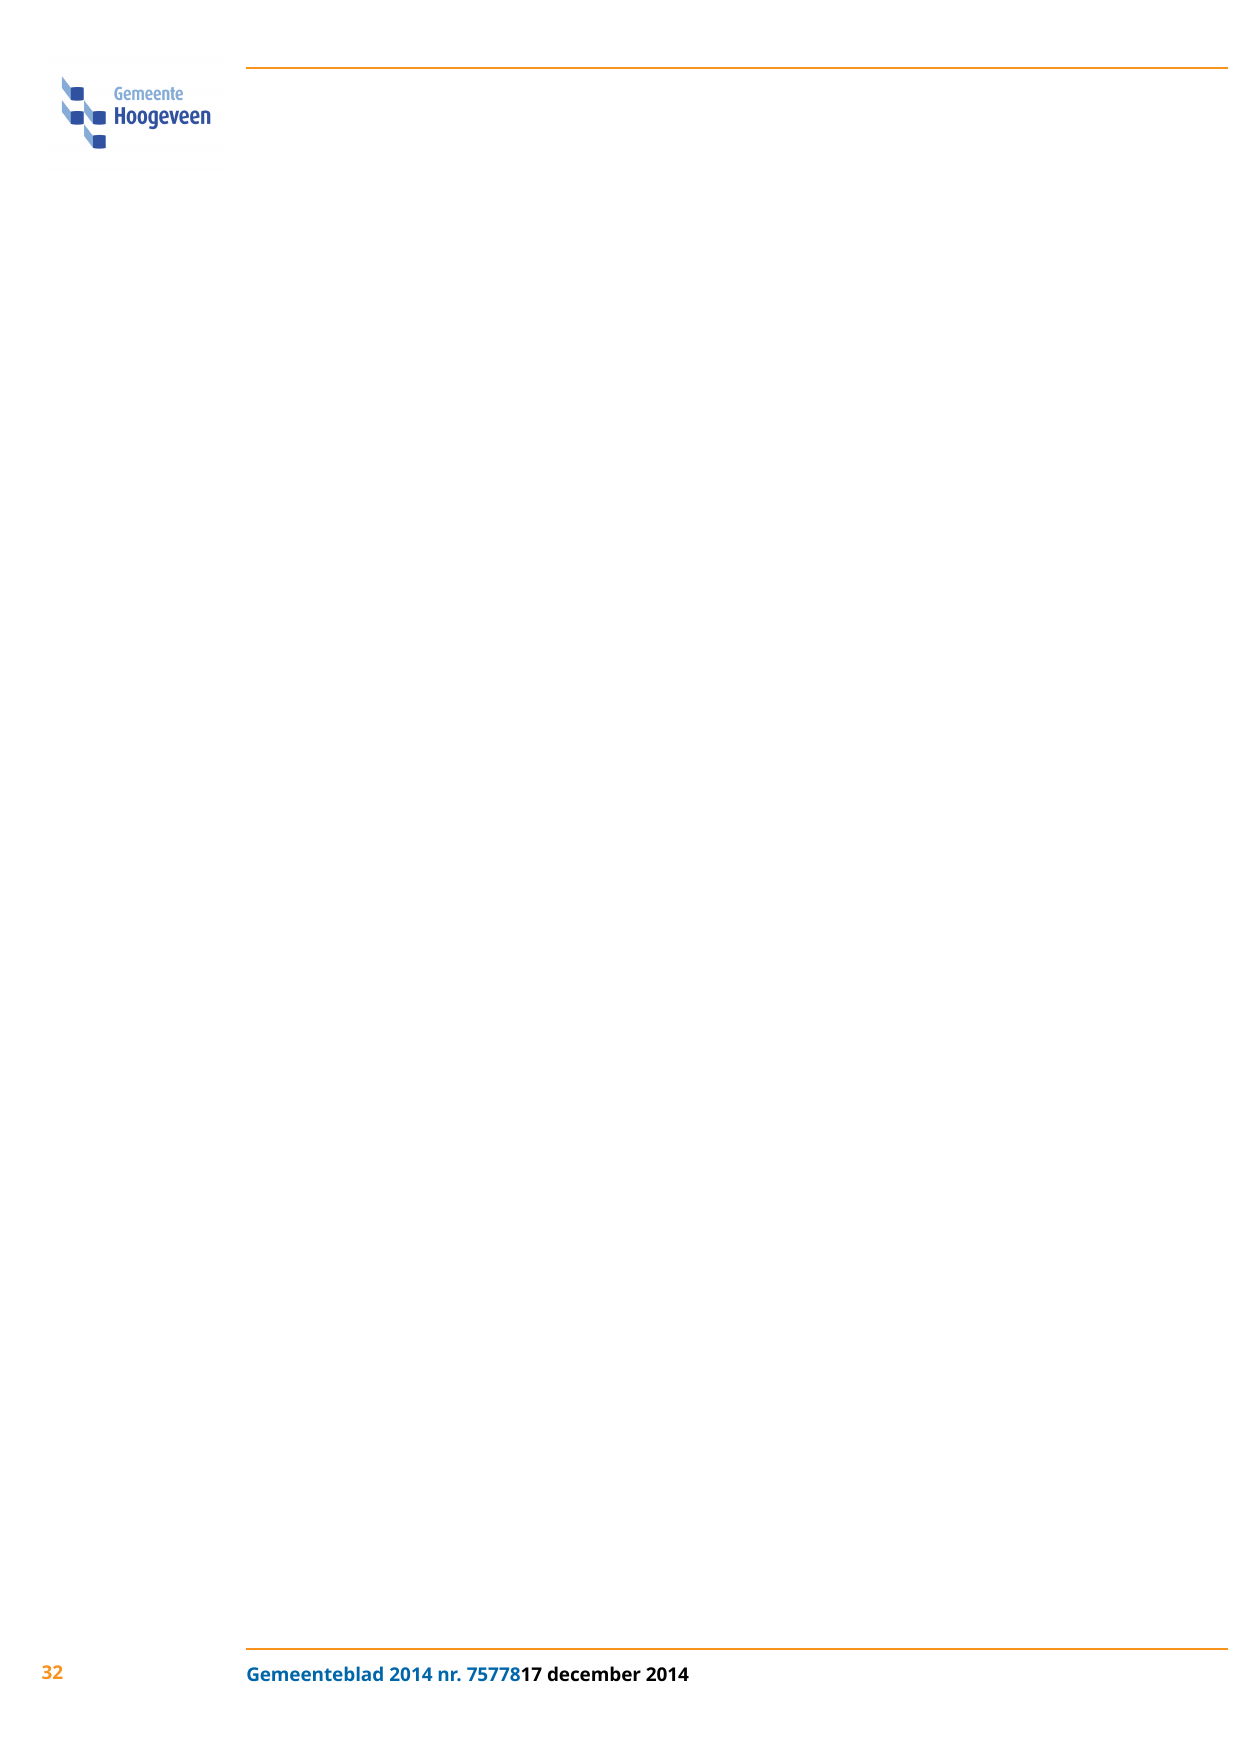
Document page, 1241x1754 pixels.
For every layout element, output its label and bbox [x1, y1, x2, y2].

picture [41, 47, 231, 172]
